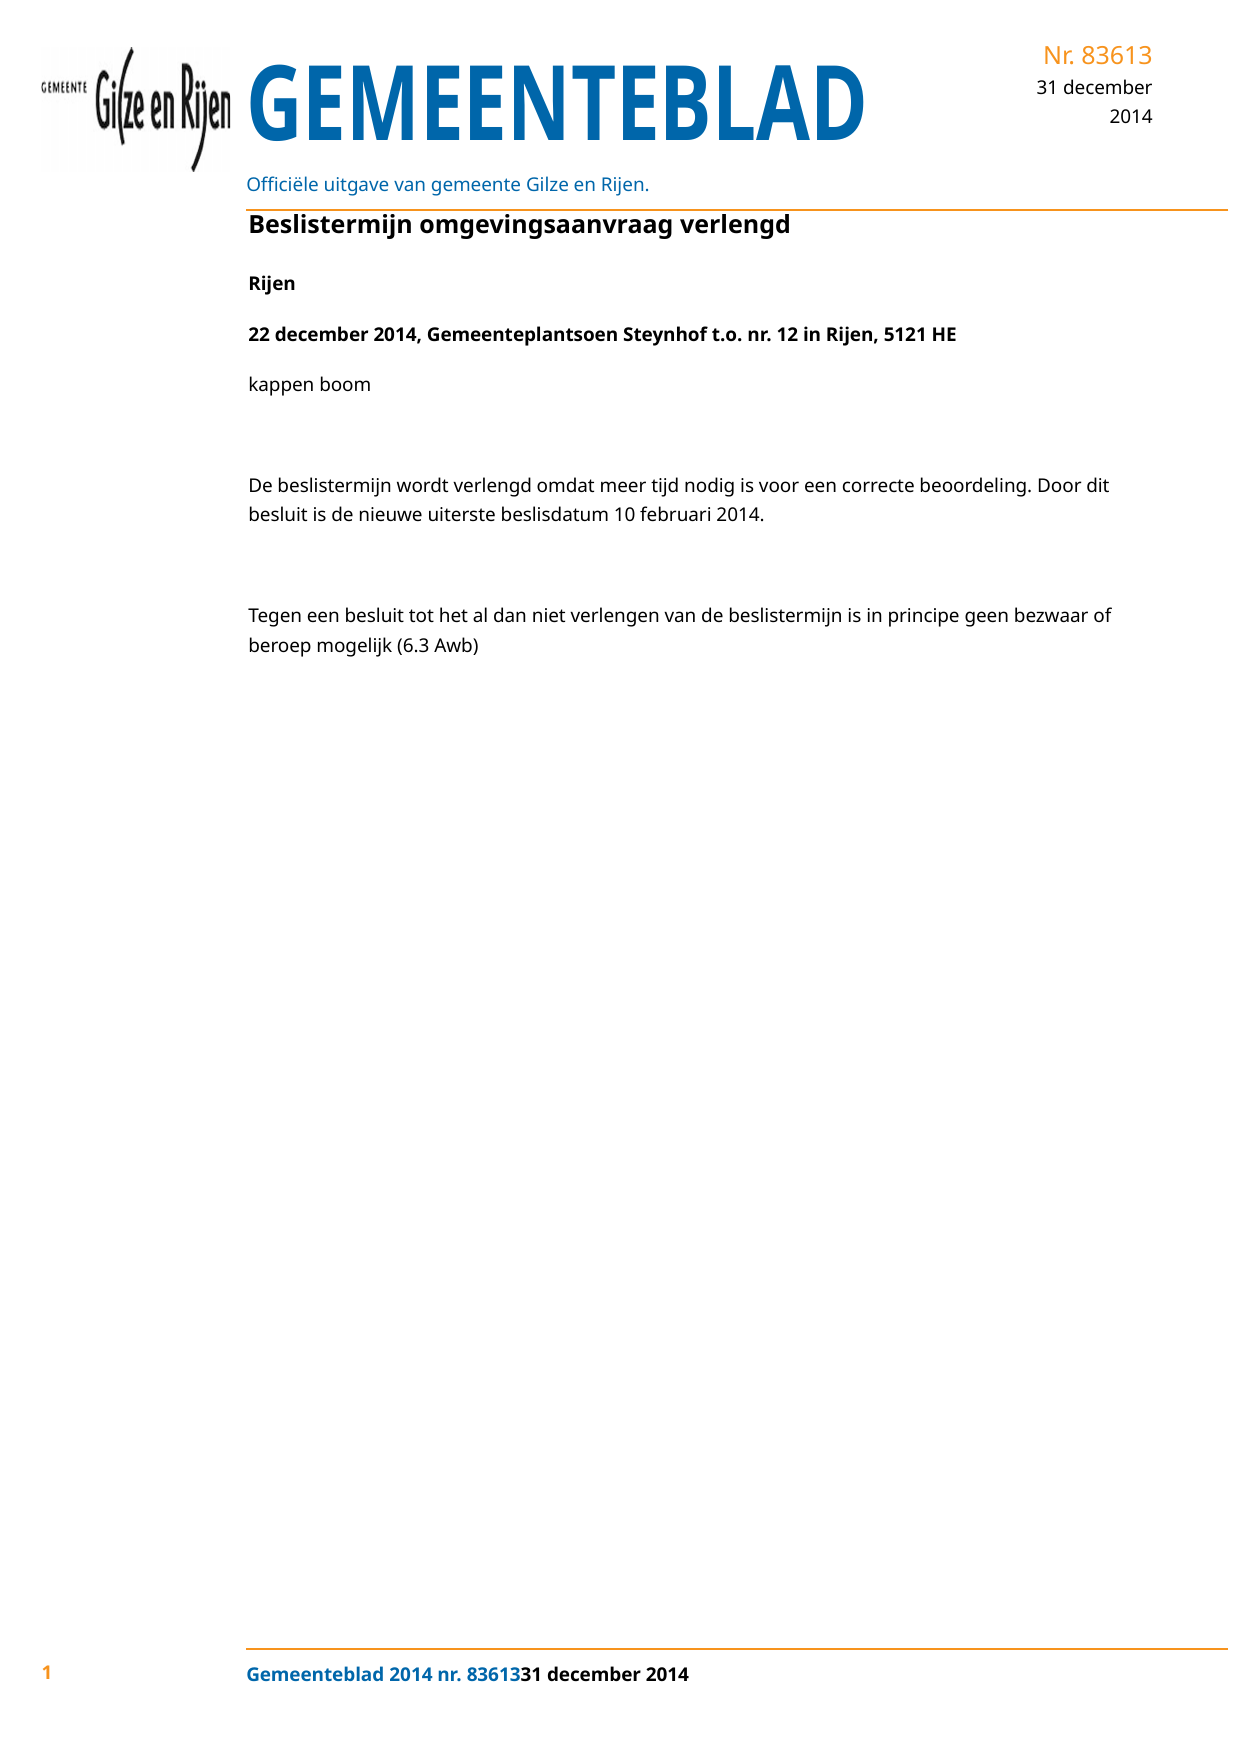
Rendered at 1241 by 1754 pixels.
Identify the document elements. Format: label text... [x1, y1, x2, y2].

text kappen boom [248, 371, 1152, 397]
text 22 december 2014, Gemeenteplantsoen Steynhof t.o. nr. 12 in Rijen, 5121 HE [248, 321, 1152, 346]
picture [41, 47, 231, 172]
text Rijen [248, 270, 1152, 296]
text De beslistermijn wordt verlengd omdat meer tijd nodig is voor een correcte beoordeling. Door dit besluit is de nieuwe uiterste beslisdatum 10 februari 2014. [248, 472, 1152, 527]
text Beslistermijn omgevingsaanvraag verlengd [248, 211, 1152, 241]
text Tegen een besluit tot het al dan niet verlengen van de beslistermijn is in principe geen bezwaar of beroep mogelijk (6.3 Awb) [248, 602, 1152, 658]
